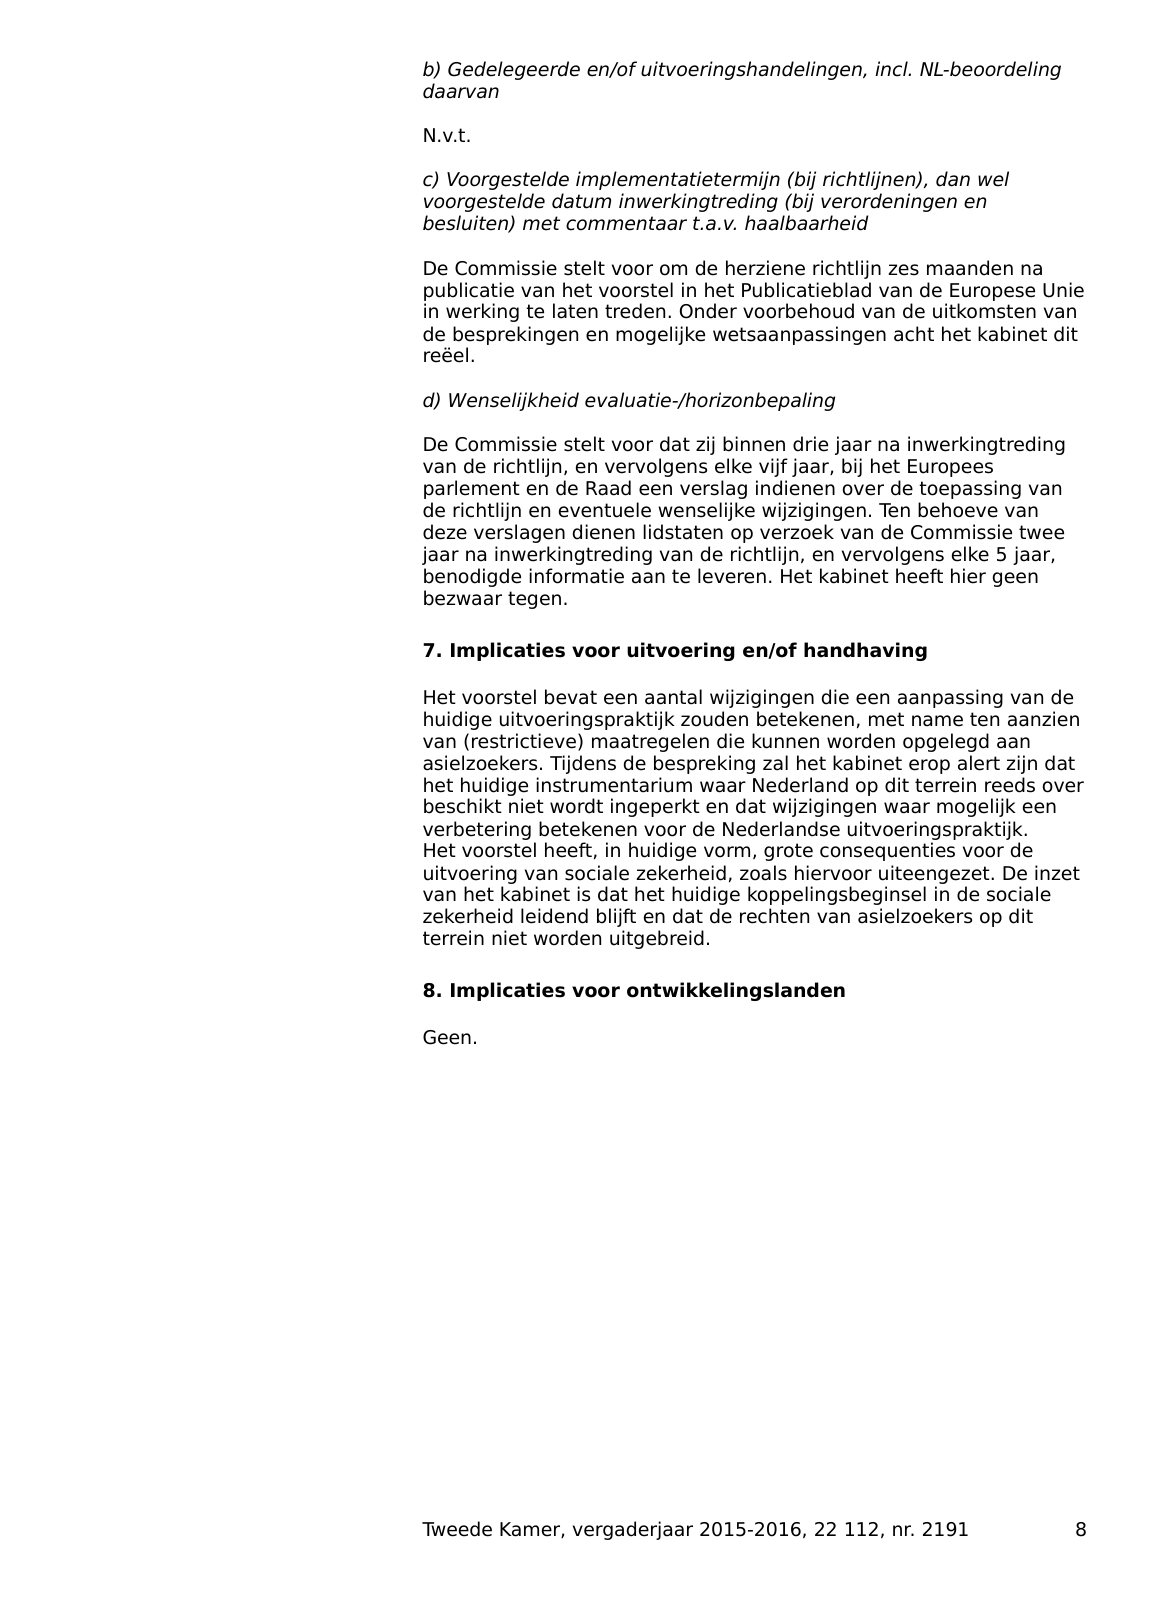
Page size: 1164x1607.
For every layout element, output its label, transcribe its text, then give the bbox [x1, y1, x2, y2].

text De Commissie stelt voor om de herziene richtlijn zes maanden na publicatie van het voorstel in het Publicatieblad van de Europese Unie in werking te laten treden. Onder voorbehoud van de uitkomsten van de besprekingen en mogelijke wetsaanpassingen acht het kabinet dit reëel. [422, 257, 1087, 367]
text De Commissie stelt voor dat zij binnen drie jaar na inwerkingtreding van de richtlijn, en vervolgens elke vijf jaar, bij het Europees parlement en de Raad een verslag indienen over de toepassing van de richtlijn en eventuele wenselijke wijzigingen. Ten behoeve van deze verslagen dienen lidstaten op verzoek van de Commissie twee jaar na inwerkingtreding van de richtlijn, en vervolgens elke 5 jaar, benodigde informatie aan te leveren. Het kabinet heeft hier geen bezwaar tegen. [422, 434, 1087, 609]
text N.v.t. [422, 125, 1087, 147]
text Het voorstel bevat een aantal wijzigingen die een aanpassing van de huidige uitvoeringspraktijk zouden betekenen, met name ten aanzien van (restrictieve) maatregelen die kunnen worden opgelegd aan asielzoekers. Tijdens de bespreking zal het kabinet erop alert zijn dat het huidige instrumentarium waar Nederland op dit terrein reeds over beschikt niet wordt ingeperkt en dat wijzigingen waar mogelijk een verbetering betekenen voor de Nederlandse uitvoeringspraktijk. [422, 687, 1087, 840]
subtitle 8. Implicaties voor ontwikkelingslanden [422, 980, 1087, 1002]
subtitle d) Wenselijkheid evaluatie-/horizonbepaling [422, 389, 1087, 412]
text Het voorstel heeft, in huidige vorm, grote consequenties voor de uitvoering van sociale zekerheid, zoals hiervoor uiteengezet. De inzet van het kabinet is dat het huidige koppelingsbeginsel in de sociale zekerheid leidend blijft en dat de rechten van asielzoekers op dit terrein niet worden uitgebreid. [422, 840, 1087, 950]
subtitle c) Voorgestelde implementatietermijn (bij richtlijnen), dan wel voorgestelde datum inwerkingtreding (bij verordeningen en besluiten) met commentaar t.a.v. haalbaarheid [422, 169, 1087, 235]
subtitle 7. Implicaties voor uitvoering en/of handhaving [422, 639, 1087, 662]
text Geen. [422, 1027, 1087, 1049]
subtitle b) Gedelegeerde en/of uitvoeringshandelingen, incl. NL-beoordeling daarvan [422, 59, 1087, 103]
